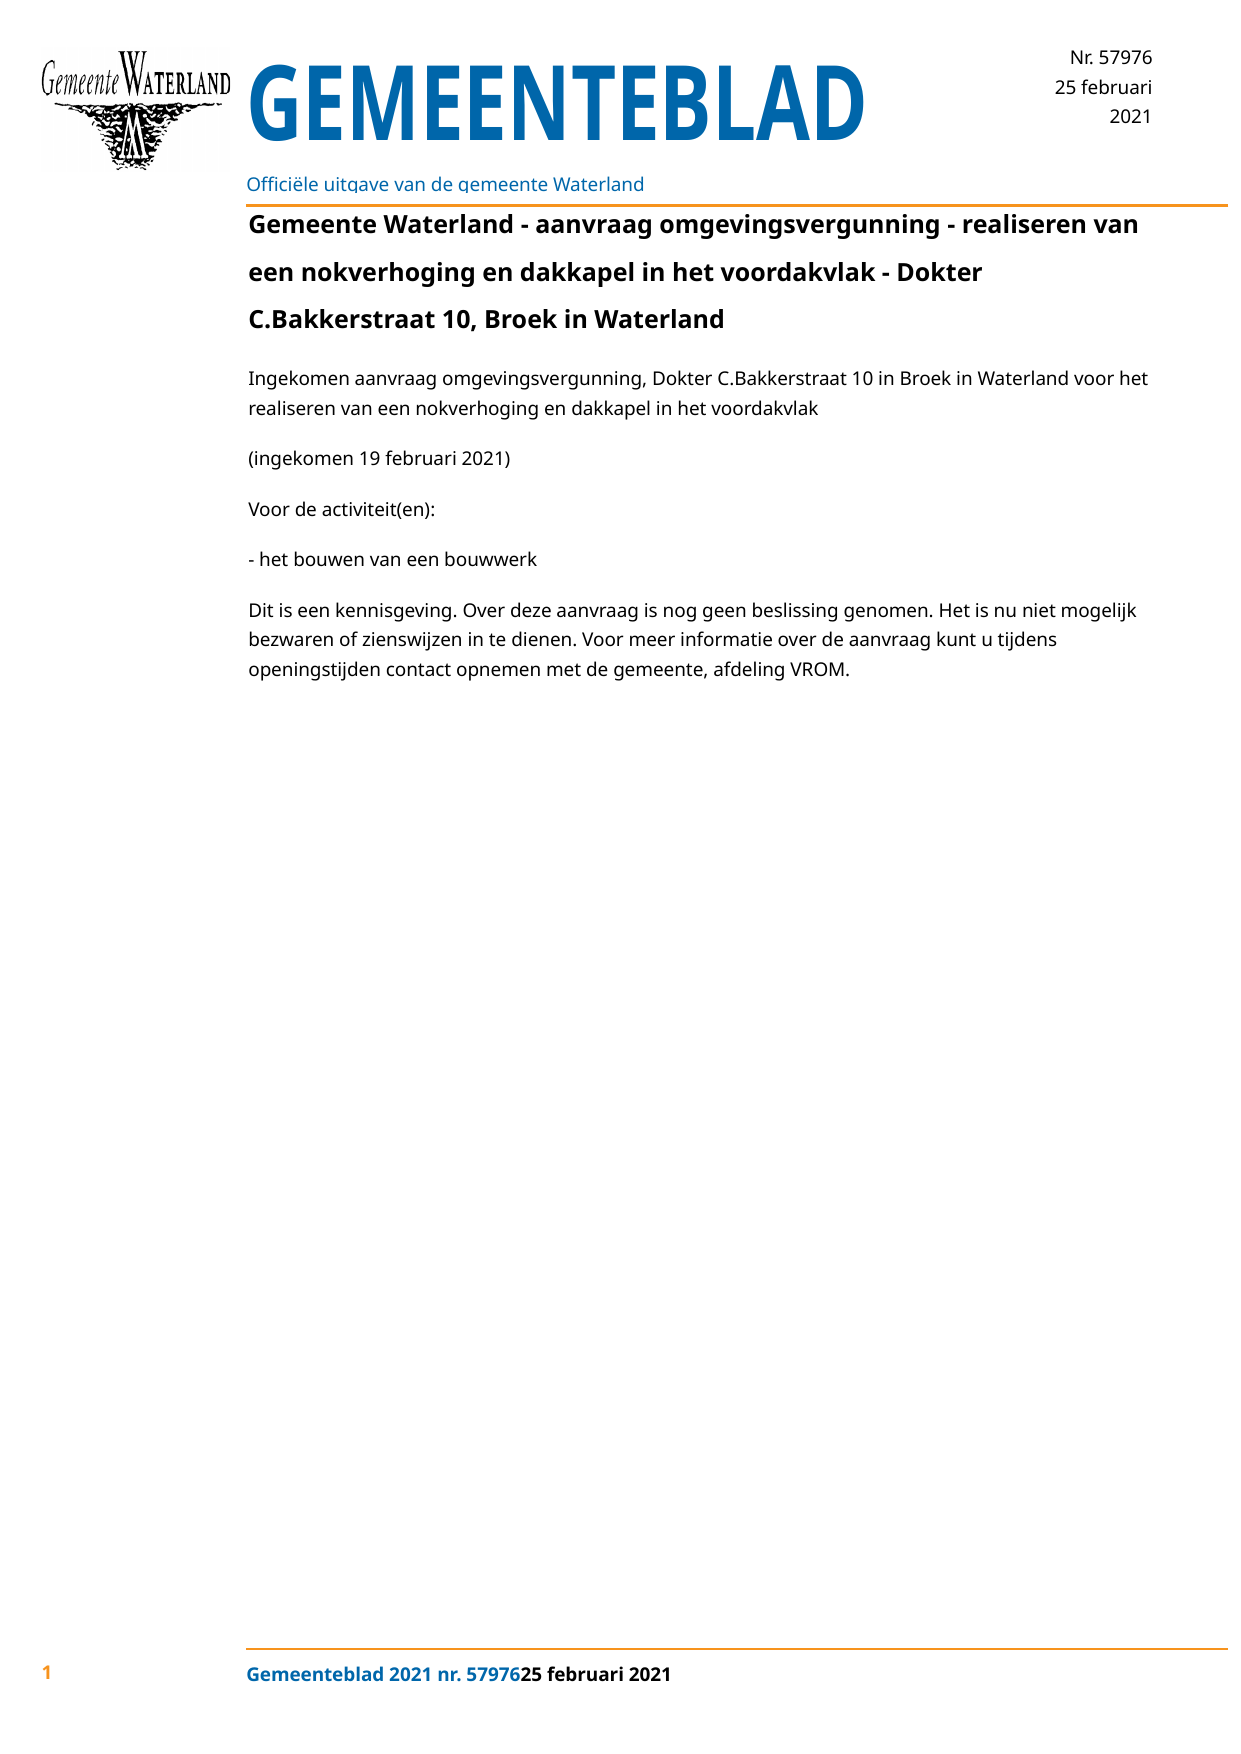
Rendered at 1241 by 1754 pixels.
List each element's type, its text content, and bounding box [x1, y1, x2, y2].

picture [41, 47, 231, 172]
text Gemeente Waterland - aanvraag omgevingsvergunning - realiseren van een nokverhoging en dakkapel in het voordakvlak - Dokter C.Bakkerstraat 10, Broek in Waterland [248, 207, 1152, 336]
text (ingekomen 19 februari 2021) [248, 446, 1152, 471]
text Ingekomen aanvraag omgevingsvergunning, Dokter C.Bakkerstraat 10 in Broek in Waterland voor het realiseren van een nokverhoging en dakkapel in het voordakvlak [248, 366, 1152, 421]
text Dit is een kennisgeving. Over deze aanvraag is nog geen beslissing genomen. Het is nu niet mogelijk bezwaren of zienswijzen in te dienen. Voor meer informatie over de aanvraag kunt u tijdens openingstijden contact opnemen met de gemeente, afdeling VROM. [248, 597, 1152, 682]
text - het bouwen van een bouwwerk [248, 546, 1152, 572]
text Voor de activiteit(en): [248, 496, 1152, 522]
